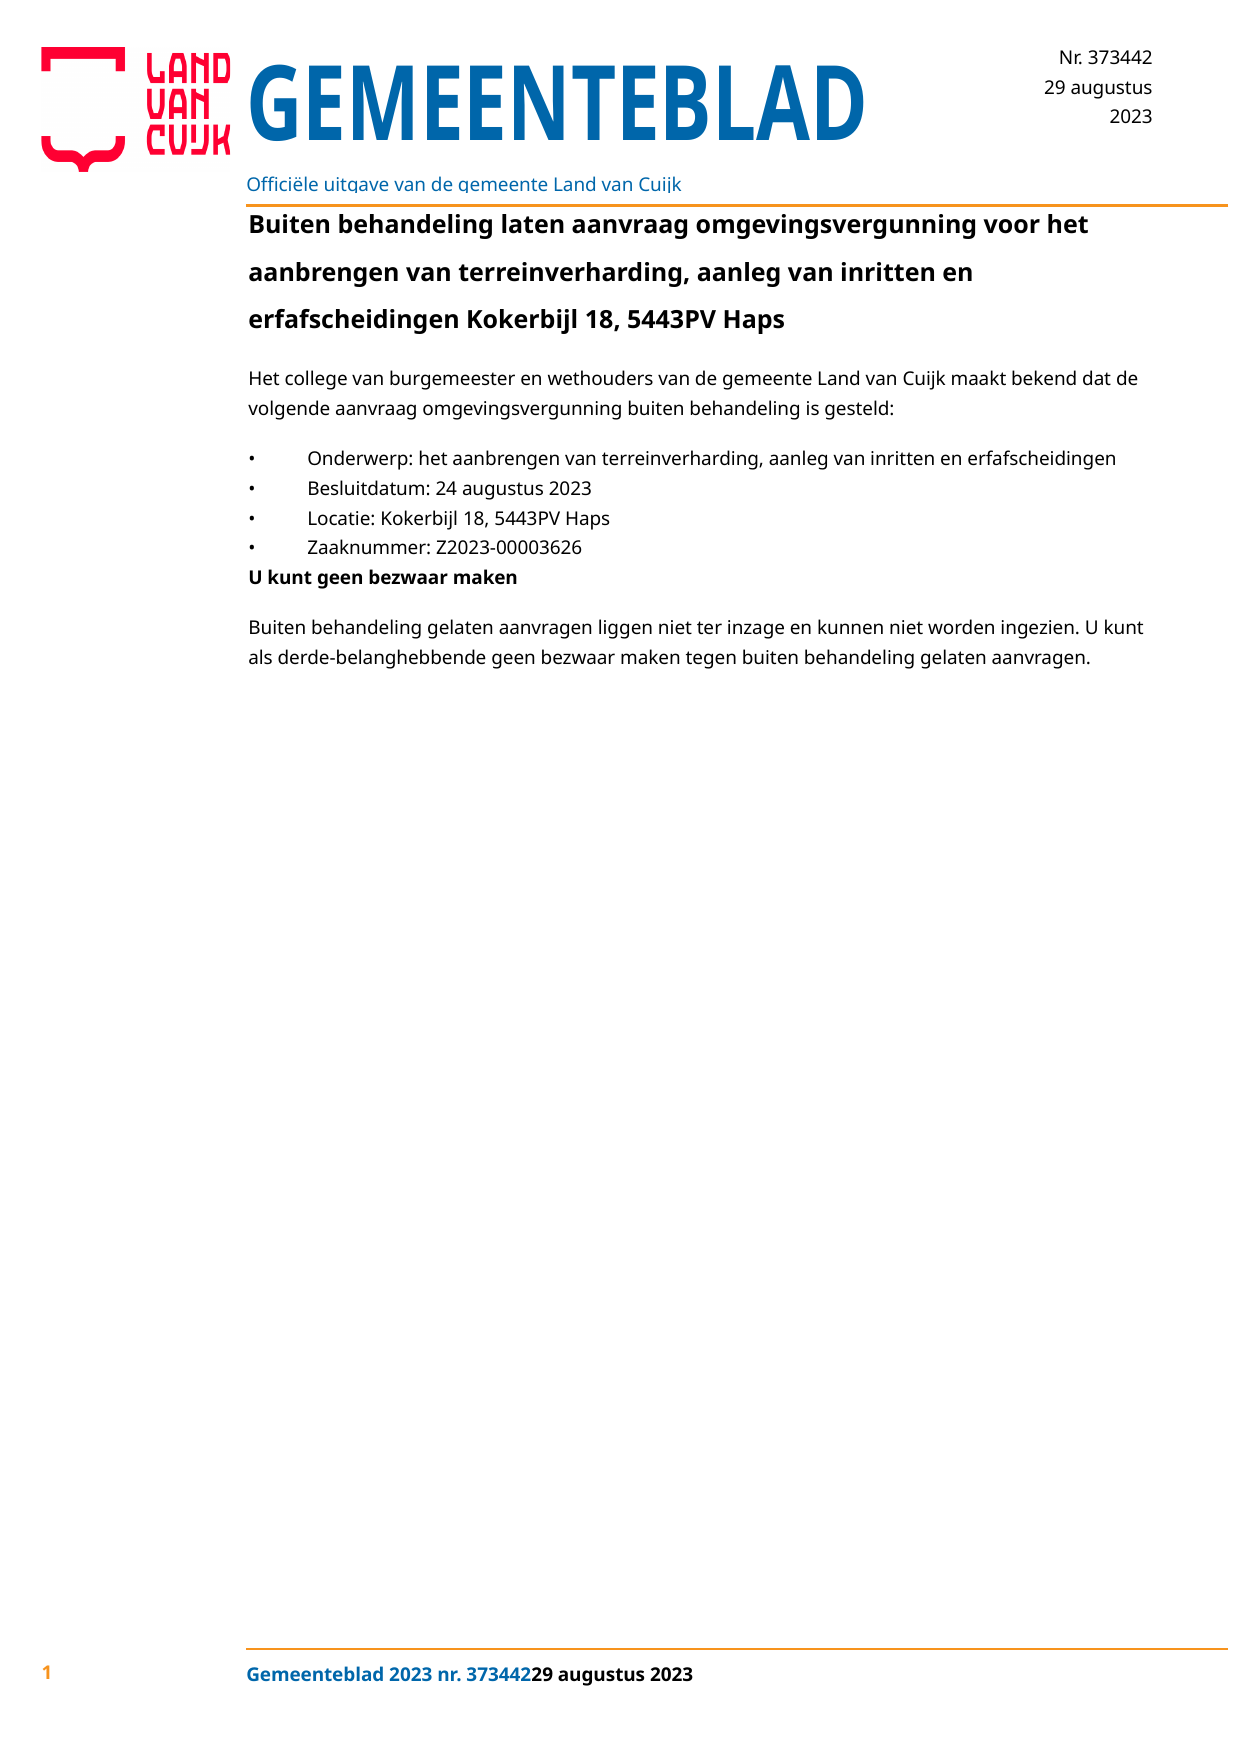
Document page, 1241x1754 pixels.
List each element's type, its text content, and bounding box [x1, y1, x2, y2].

text U kunt geen bezwaar maken [248, 564, 1152, 589]
list Zaaknummer: Z2023-00003626 [248, 534, 1152, 560]
text Buiten behandeling laten aanvraag omgevingsvergunning voor het aanbrengen van terreinverharding, aanleg van inritten en erfafscheidingen Kokerbijl 18, 5443PV Haps [248, 207, 1152, 336]
list Onderwerp: het aanbrengen van terreinverharding, aanleg van inritten en erfafscheidingen [248, 446, 1152, 471]
list Besluitdatum: 24 augustus 2023 [248, 475, 1152, 501]
text Buiten behandeling gelaten aanvragen liggen niet ter inzage en kunnen niet worden ingezien. U kunt als derde-belanghebbende geen bezwaar maken tegen buiten behandeling gelaten aanvragen. [248, 614, 1152, 669]
list Locatie: Kokerbijl 18, 5443PV Haps [248, 505, 1152, 530]
text Het college van burgemeester en wethouders van de gemeente Land van Cuijk maakt bekend dat de volgende aanvraag omgevingsvergunning buiten behandeling is gesteld: [248, 366, 1152, 421]
picture [41, 47, 231, 172]
